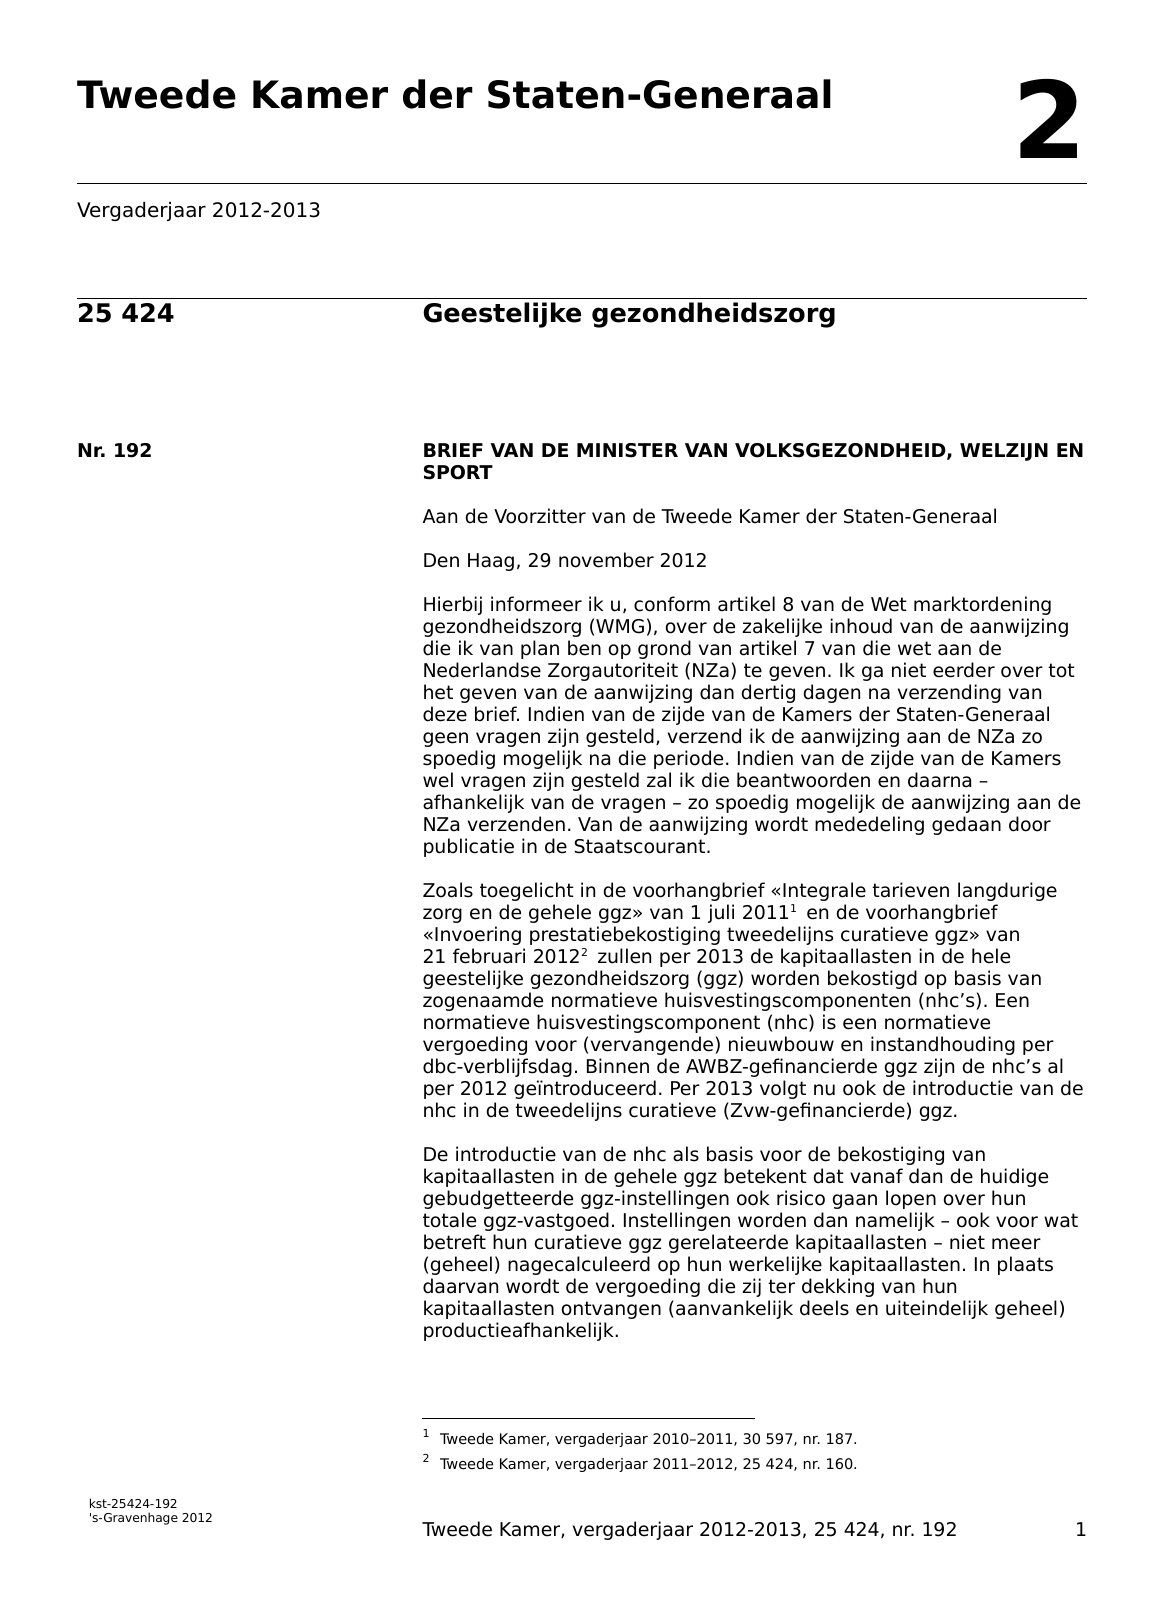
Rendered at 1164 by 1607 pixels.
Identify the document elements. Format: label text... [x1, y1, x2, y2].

text Aan de Voorzitter van de Tweede Kamer der Staten-Generaal [422, 506, 1087, 528]
text kst-25424-192 [88, 1497, 323, 1511]
text Tweede Kamer, vergaderjaar 2010–2011, 30 597, nr. 187. [422, 1427, 1087, 1449]
text Den Haag, 29 november 2012 [422, 550, 1087, 572]
text Zoals toegelicht in de voorhangbrief «Integrale tarieven langdurige zorg en de gehele ggz» van 1 juli 2011 en de voorhangbrief «Invoering prestatiebekostiging tweedelijns curatieve ggz» van 21 februari 2012 zullen per 2013 de kapitaallasten in de hele geestelijke gezondheidszorg (ggz) worden bekostigd op basis van zogenaamde normatieve huisvestingscomponenten (nhc’s). Een normatieve huisvestingscomponent (nhc) is een normatieve vergoeding voor (vervangende) nieuwbouw en instandhouding per dbc-verblijfsdag. Binnen de AWBZ-gefinancierde ggz zijn de nhc’s al per 2012 geïntroduceerd. Per 2013 volgt nu ook de introductie van de nhc in de tweedelijns curatieve (Zvw-gefinancierde) ggz. [422, 880, 1087, 1122]
table_header 2 [886, 59, 1087, 183]
text 's-Gravenhage 2012 [88, 1511, 323, 1525]
subtitle 25 424 Geestelijke gezondheidszorg [77, 299, 1087, 329]
text De introductie van de nhc als basis voor de bekostiging van kapitaallasten in de gehele ggz betekent dat vanaf dan de huidige gebudgetteerde ggz-instellingen ook risico gaan lopen over hun totale ggz-vastgoed. Instellingen worden dan namelijk – ook voor wat betreft hun curatieve ggz gerelateerde kapitaallasten – niet meer (geheel) nagecalculeerd op hun werkelijke kapitaallasten. In plaats daarvan wordt de vergoeding die zij ter dekking van hun kapitaallasten ontvangen (aanvankelijk deels en uiteindelijk geheel) productieafhankelijk. [422, 1144, 1087, 1342]
table_cell Vergaderjaar 2012-2013 [77, 184, 1087, 298]
text Hierbij informeer ik u, conform artikel 8 van de Wet marktordening gezondheidszorg (WMG), over de zakelijke inhoud van de aanwijzing die ik van plan ben op grond van artikel 7 van die wet aan de Nederlandse Zorgautoriteit (NZa) te geven. Ik ga niet eerder over tot het geven van de aanwijzing dan dertig dagen na verzending van deze brief. Indien van de zijde van de Kamers der Staten-Generaal geen vragen zijn gesteld, verzend ik de aanwijzing aan de NZa zo spoedig mogelijk na die periode. Indien van de zijde van de Kamers wel vragen zijn gesteld zal ik die beantwoorden en daarna – afhankelijk van de vragen – zo spoedig mogelijk de aanwijzing aan de NZa verzenden. Van de aanwijzing wordt mededeling gedaan door publicatie in de Staatscourant. [422, 594, 1087, 858]
table_header Tweede Kamer der Staten-Generaal [77, 59, 886, 183]
text Tweede Kamer, vergaderjaar 2011–2012, 25 424, nr. 160. [422, 1452, 1087, 1474]
subtitle Nr. 192 BRIEF VAN DE MINISTER VAN VOLKSGEZONDHEID, WELZIJN EN SPORT [77, 440, 1087, 484]
